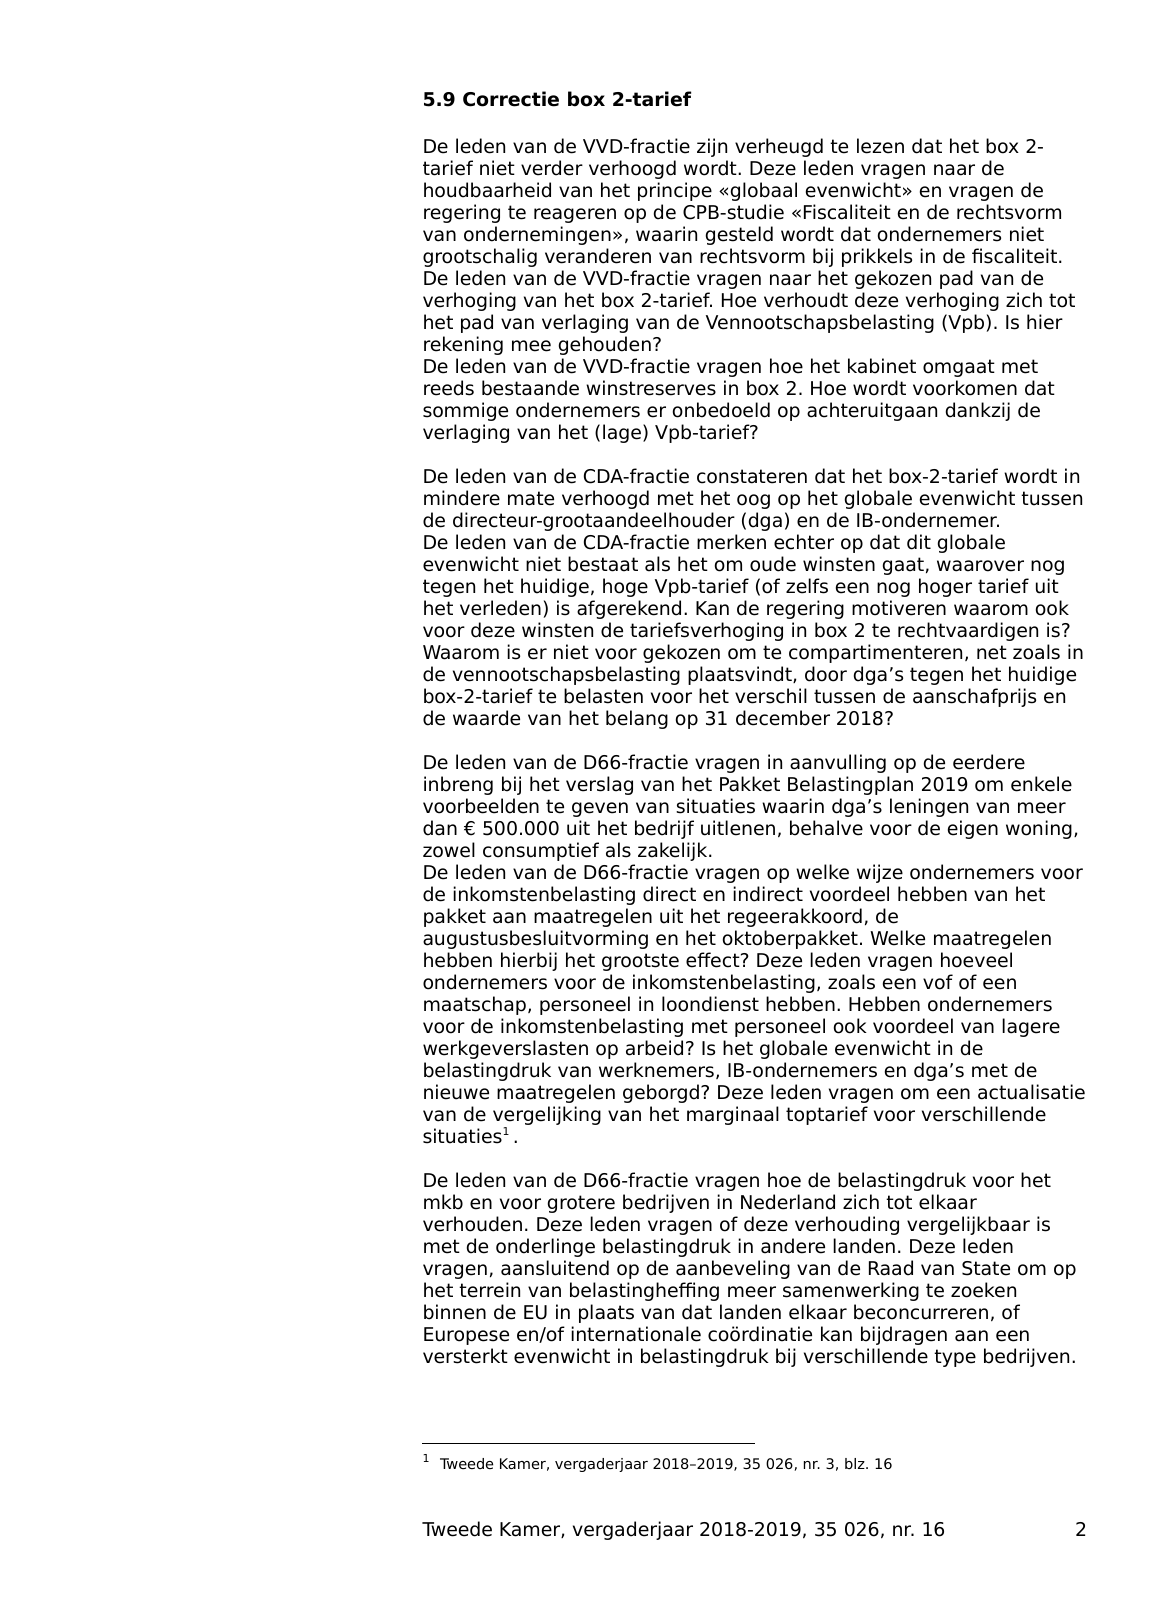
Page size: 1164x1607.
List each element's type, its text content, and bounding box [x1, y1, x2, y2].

text De leden van de VVD-fractie vragen hoe het kabinet omgaat met reeds bestaande winstreserves in box 2. Hoe wordt voorkomen dat sommige ondernemers er onbedoeld op achteruitgaan dankzij de verlaging van het (lage) Vpb-tarief? [422, 356, 1087, 444]
text Tweede Kamer, vergaderjaar 2018–2019, 35 026, nr. 3, blz. 16 [422, 1452, 1087, 1474]
text De leden van de D66-fractie vragen op welke wijze ondernemers voor de inkomstenbelasting direct en indirect voordeel hebben van het pakket aan maatregelen uit het regeerakkoord, de augustusbesluitvorming en het oktoberpakket. Welke maatregelen hebben hierbij het grootste effect? Deze leden vragen hoeveel ondernemers voor de inkomstenbelasting, zoals een vof of een maatschap, personeel in loondienst hebben. Hebben ondernemers voor de inkomstenbelasting met personeel ook voordeel van lagere werkgeverslasten op arbeid? Is het globale evenwicht in de belastingdruk van werknemers, IB-ondernemers en dga’s met de nieuwe maatregelen geborgd? Deze leden vragen om een actualisatie van de vergelijking van het marginaal toptarief voor verschillende situaties. [422, 862, 1087, 1147]
text De leden van de D66-fractie vragen in aanvulling op de eerdere inbreng bij het verslag van het Pakket Belastingplan 2019 om enkele voorbeelden te geven van situaties waarin dga’s leningen van meer dan € 500.000 uit het bedrijf uitlenen, behalve voor de eigen woning, zowel consumptief als zakelijk. [422, 752, 1087, 862]
text De leden van de CDA-fractie merken echter op dat dit globale evenwicht niet bestaat als het om oude winsten gaat, waarover nog tegen het huidige, hoge Vpb-tarief (of zelfs een nog hoger tarief uit het verleden) is afgerekend. Kan de regering motiveren waarom ook voor deze winsten de tariefsverhoging in box 2 te rechtvaardigen is? Waarom is er niet voor gekozen om te compartimenteren, net zoals in de vennootschapsbelasting plaatsvindt, door dga’s tegen het huidige box-2-tarief te belasten voor het verschil tussen de aanschafprijs en de waarde van het belang op 31 december 2018? [422, 532, 1087, 730]
text De leden van de VVD-fractie zijn verheugd te lezen dat het box 2-tarief niet verder verhoogd wordt. Deze leden vragen naar de houdbaarheid van het principe «globaal evenwicht» en vragen de regering te reageren op de CPB-studie «Fiscaliteit en de rechtsvorm van ondernemingen», waarin gesteld wordt dat ondernemers niet grootschalig veranderen van rechtsvorm bij prikkels in de fiscaliteit. [422, 136, 1087, 268]
text De leden van de VVD-fractie vragen naar het gekozen pad van de verhoging van het box 2-tarief. Hoe verhoudt deze verhoging zich tot het pad van verlaging van de Vennootschapsbelasting (Vpb). Is hier rekening mee gehouden? [422, 268, 1087, 356]
subtitle 5.9 Correctie box 2-tarief [422, 89, 1087, 111]
text De leden van de CDA-fractie constateren dat het box-2-tarief wordt in mindere mate verhoogd met het oog op het globale evenwicht tussen de directeur-grootaandeelhouder (dga) en de IB-ondernemer. [422, 466, 1087, 532]
text De leden van de D66-fractie vragen hoe de belastingdruk voor het mkb en voor grotere bedrijven in Nederland zich tot elkaar verhouden. Deze leden vragen of deze verhouding vergelijkbaar is met de onderlinge belastingdruk in andere landen. Deze leden vragen, aansluitend op de aanbeveling van de Raad van State om op het terrein van belastingheffing meer samenwerking te zoeken binnen de EU in plaats van dat landen elkaar beconcurreren, of Europese en/of internationale coördinatie kan bijdragen aan een versterkt evenwicht in belastingdruk bij verschillende type bedrijven. [422, 1170, 1087, 1367]
